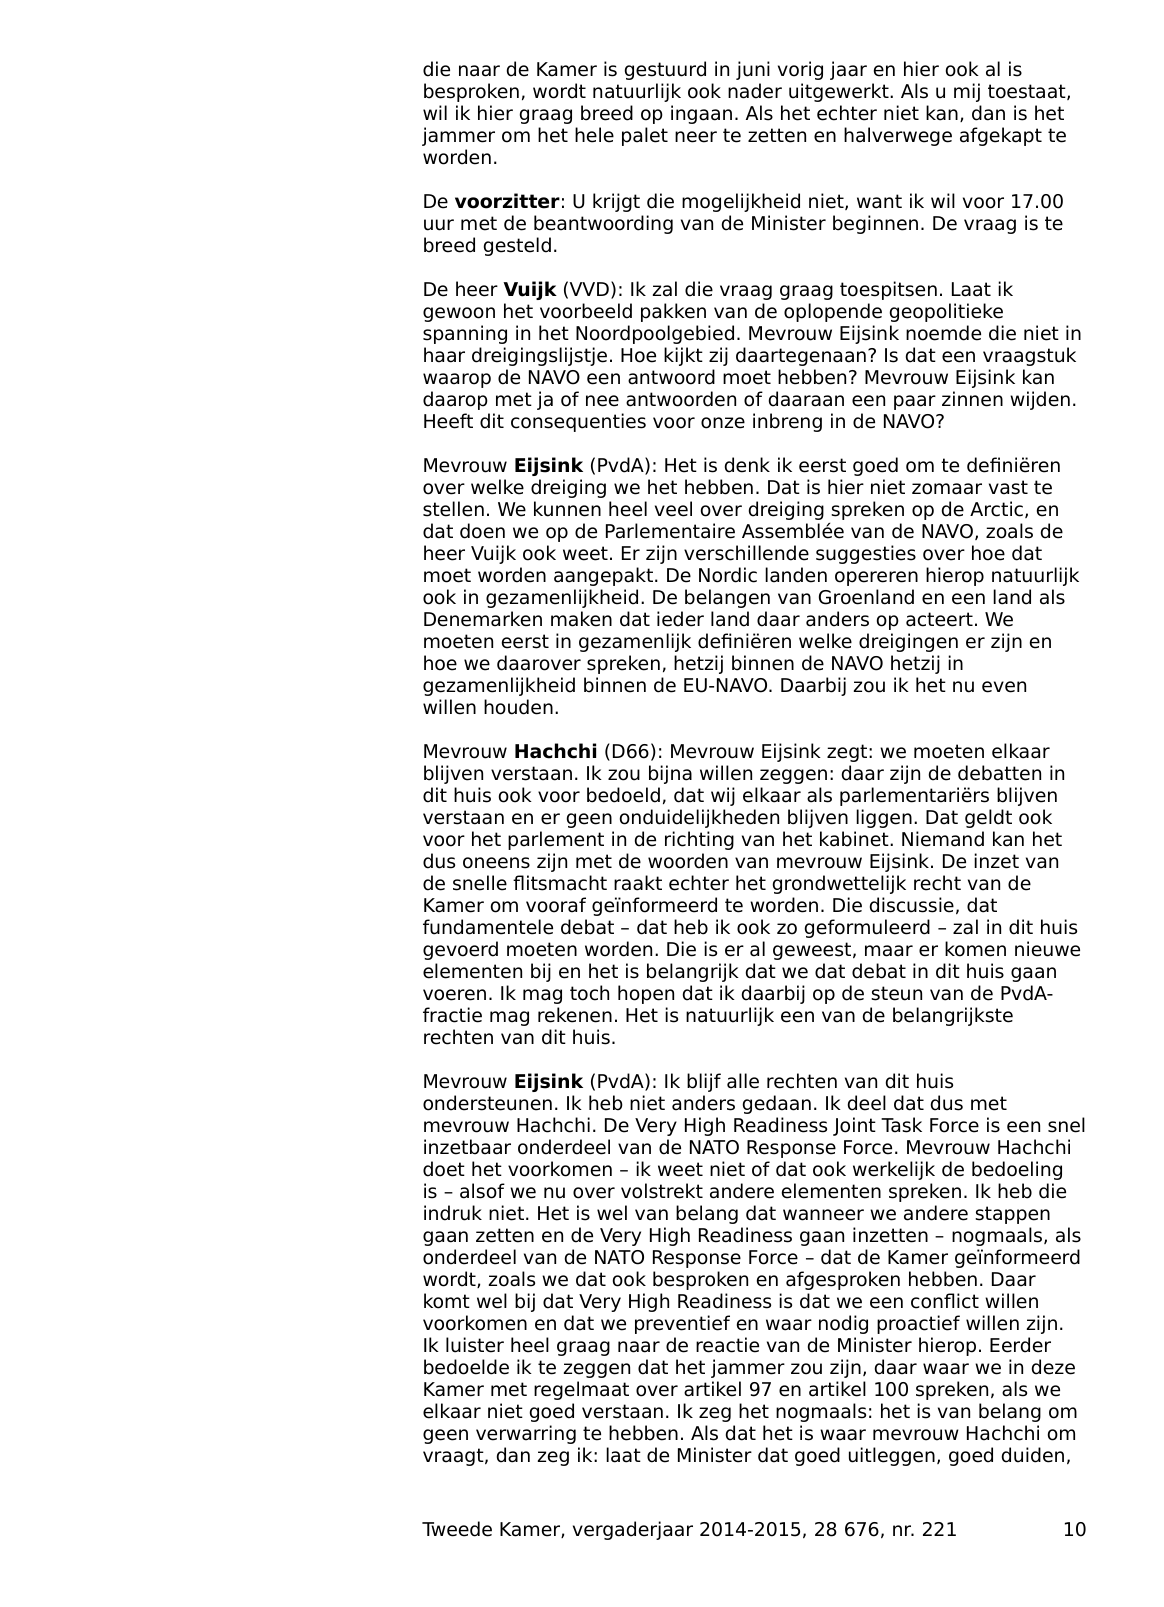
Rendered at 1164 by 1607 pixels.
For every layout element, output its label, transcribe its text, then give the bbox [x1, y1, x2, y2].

text De heer Vuijk (VVD): Ik zal die vraag graag toespitsen. Laat ik gewoon het voorbeeld pakken van de oplopende geopolitieke spanning in het Noordpoolgebied. Mevrouw Eijsink noemde die niet in haar dreigingslijstje. Hoe kijkt zij daartegenaan? Is dat een vraagstuk waarop de NAVO een antwoord moet hebben? Mevrouw Eijsink kan daarop met ja of nee antwoorden of daaraan een paar zinnen wijden. Heeft dit consequenties voor onze inbreng in de NAVO? [422, 279, 1087, 433]
text die naar de Kamer is gestuurd in juni vorig jaar en hier ook al is besproken, wordt natuurlijk ook nader uitgewerkt. Als u mij toestaat, wil ik hier graag breed op ingaan. Als het echter niet kan, dan is het jammer om het hele palet neer te zetten en halverwege afgekapt te worden. [422, 59, 1087, 169]
text De voorzitter: U krijgt die mogelijkheid niet, want ik wil voor 17.00 uur met de beantwoording van de Minister beginnen. De vraag is te breed gesteld. [422, 191, 1087, 257]
text Mevrouw Eijsink (PvdA): Ik blijf alle rechten van dit huis ondersteunen. Ik heb niet anders gedaan. Ik deel dat dus met mevrouw Hachchi. De Very High Readiness Joint Task Force is een snel inzetbaar onderdeel van de NATO Response Force. Mevrouw Hachchi doet het voorkomen – ik weet niet of dat ook werkelijk de bedoeling is – alsof we nu over volstrekt andere elementen spreken. Ik heb die indruk niet. Het is wel van belang dat wanneer we andere stappen gaan zetten en de Very High Readiness gaan inzetten – nogmaals, als onderdeel van de NATO Response Force – dat de Kamer geïnformeerd wordt, zoals we dat ook besproken en afgesproken hebben. Daar komt wel bij dat Very High Readiness is dat we een conflict willen voorkomen en dat we preventief en waar nodig proactief willen zijn. Ik luister heel graag naar de reactie van de Minister hierop. Eerder bedoelde ik te zeggen dat het jammer zou zijn, daar waar we in deze Kamer met regelmaat over artikel 97 en artikel 100 spreken, als we elkaar niet goed verstaan. Ik zeg het nogmaals: het is van belang om geen verwarring te hebben. Als dat het is waar mevrouw Hachchi om vraagt, dan zeg ik: laat de Minister dat goed uitleggen, goed duiden, [422, 1071, 1087, 1467]
text Mevrouw Hachchi (D66): Mevrouw Eijsink zegt: we moeten elkaar blijven verstaan. Ik zou bijna willen zeggen: daar zijn de debatten in dit huis ook voor bedoeld, dat wij elkaar als parlementariërs blijven verstaan en er geen onduidelijkheden blijven liggen. Dat geldt ook voor het parlement in de richting van het kabinet. Niemand kan het dus oneens zijn met de woorden van mevrouw Eijsink. De inzet van de snelle flitsmacht raakt echter het grondwettelijk recht van de Kamer om vooraf geïnformeerd te worden. Die discussie, dat fundamentele debat – dat heb ik ook zo geformuleerd – zal in dit huis gevoerd moeten worden. Die is er al geweest, maar er komen nieuwe elementen bij en het is belangrijk dat we dat debat in dit huis gaan voeren. Ik mag toch hopen dat ik daarbij op de steun van de PvdA-fractie mag rekenen. Het is natuurlijk een van de belangrijkste rechten van dit huis. [422, 741, 1087, 1049]
text Mevrouw Eijsink (PvdA): Het is denk ik eerst goed om te definiëren over welke dreiging we het hebben. Dat is hier niet zomaar vast te stellen. We kunnen heel veel over dreiging spreken op de Arctic, en dat doen we op de Parlementaire Assemblée van de NAVO, zoals de heer Vuijk ook weet. Er zijn verschillende suggesties over hoe dat moet worden aangepakt. De Nordic landen opereren hierop natuurlijk ook in gezamenlijkheid. De belangen van Groenland en een land als Denemarken maken dat ieder land daar anders op acteert. We moeten eerst in gezamenlijk definiëren welke dreigingen er zijn en hoe we daarover spreken, hetzij binnen de NAVO hetzij in gezamenlijkheid binnen de EU-NAVO. Daarbij zou ik het nu even willen houden. [422, 455, 1087, 719]
